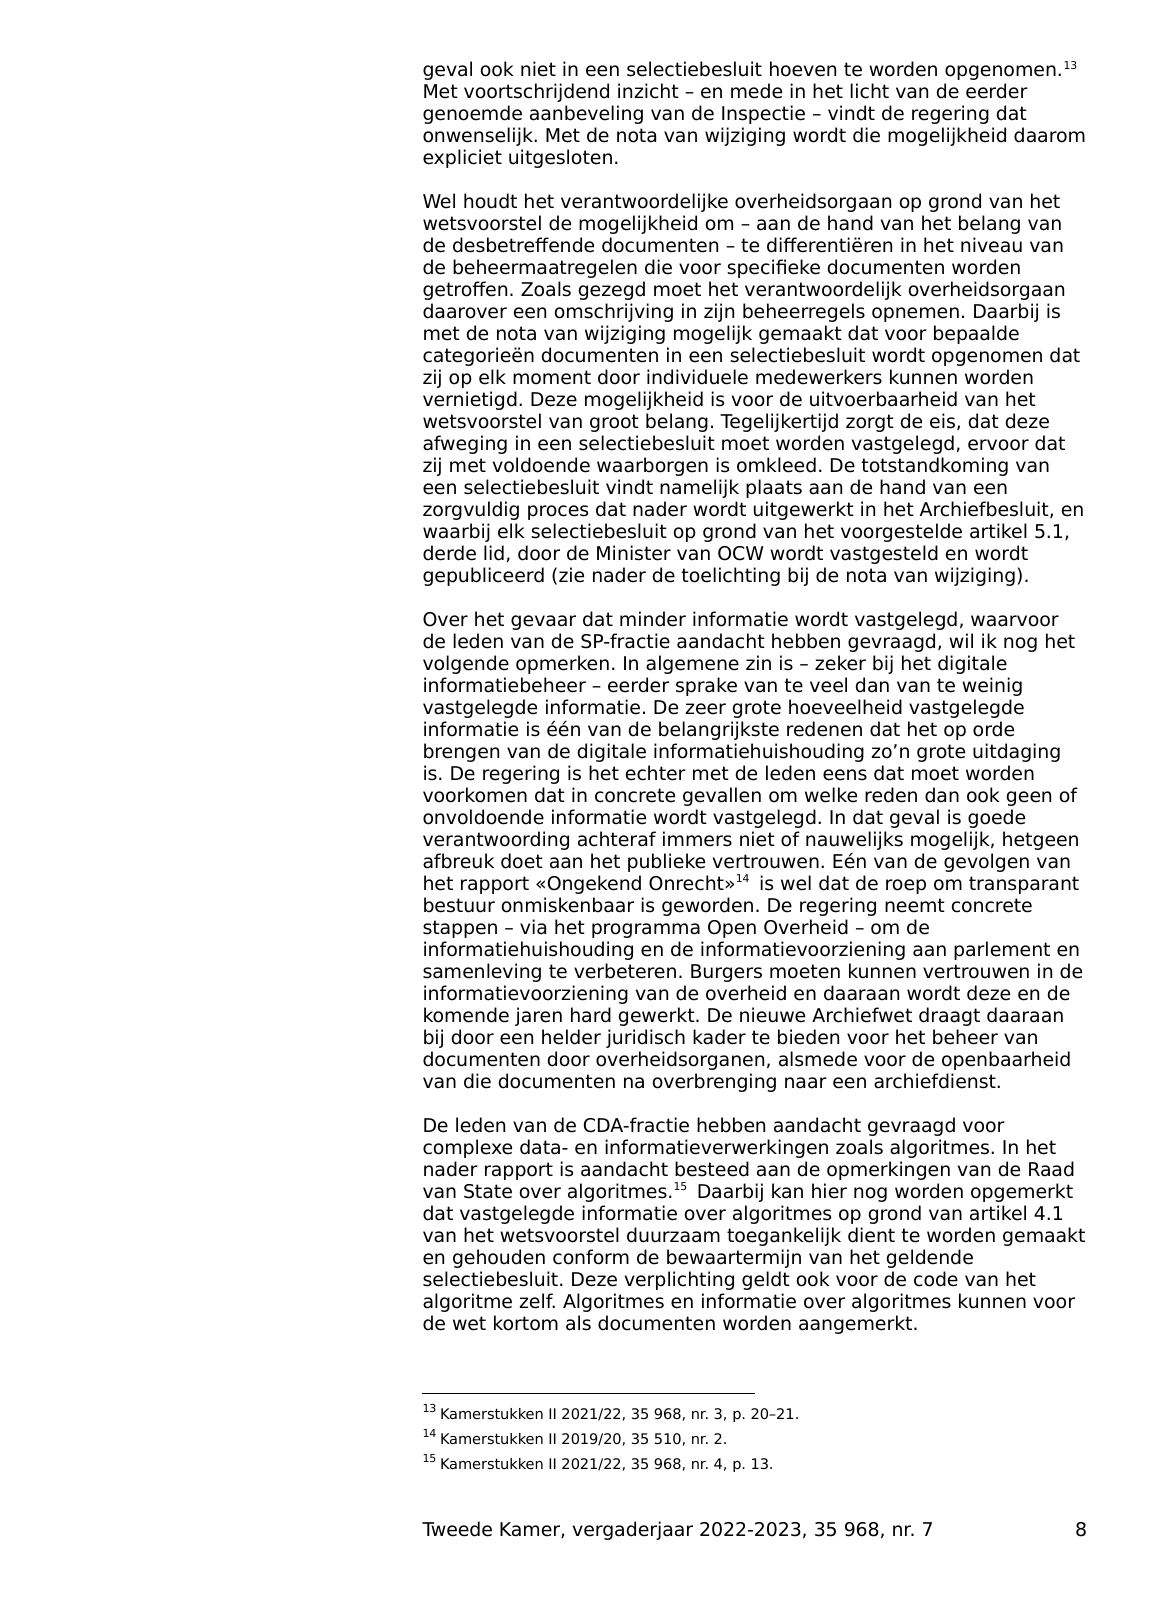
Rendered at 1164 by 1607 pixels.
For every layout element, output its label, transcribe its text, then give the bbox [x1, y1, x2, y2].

text geval ook niet in een selectiebesluit hoeven te worden opgenomen. Met voortschrijdend inzicht – en mede in het licht van de eerder genoemde aanbeveling van de Inspectie – vindt de regering dat onwenselijk. Met de nota van wijziging wordt die mogelijkheid daarom expliciet uitgesloten. [422, 59, 1087, 169]
text Kamerstukken II 2021/22, 35 968, nr. 3, p. 20–21. [422, 1402, 1087, 1424]
text De leden van de CDA-fractie hebben aandacht gevraagd voor complexe data- en informatieverwerkingen zoals algoritmes. In het nader rapport is aandacht besteed aan de opmerkingen van de Raad van State over algoritmes. Daarbij kan hier nog worden opgemerkt dat vastgelegde informatie over algoritmes op grond van artikel 4.1 van het wetsvoorstel duurzaam toegankelijk dient te worden gemaakt en gehouden conform de bewaartermijn van het geldende selectiebesluit. Deze verplichting geldt ook voor de code van het algoritme zelf. Algoritmes en informatie over algoritmes kunnen voor de wet kortom als documenten worden aangemerkt. [422, 1115, 1087, 1334]
text Wel houdt het verantwoordelijke overheidsorgaan op grond van het wetsvoorstel de mogelijkheid om – aan de hand van het belang van de desbetreffende documenten – te differentiëren in het niveau van de beheermaatregelen die voor specifieke documenten worden getroffen. Zoals gezegd moet het verantwoordelijk overheidsorgaan daarover een omschrijving in zijn beheerregels opnemen. Daarbij is met de nota van wijziging mogelijk gemaakt dat voor bepaalde categorieën documenten in een selectiebesluit wordt opgenomen dat zij op elk moment door individuele medewerkers kunnen worden vernietigd. Deze mogelijkheid is voor de uitvoerbaarheid van het wetsvoorstel van groot belang. Tegelijkertijd zorgt de eis, dat deze afweging in een selectiebesluit moet worden vastgelegd, ervoor dat zij met voldoende waarborgen is omkleed. De totstandkoming van een selectiebesluit vindt namelijk plaats aan de hand van een zorgvuldig proces dat nader wordt uitgewerkt in het Archiefbesluit, en waarbij elk selectiebesluit op grond van het voorgestelde artikel 5.1, derde lid, door de Minister van OCW wordt vastgesteld en wordt gepubliceerd (zie nader de toelichting bij de nota van wijziging). [422, 191, 1087, 587]
text Kamerstukken II 2021/22, 35 968, nr. 4, p. 13. [422, 1452, 1087, 1474]
text Over het gevaar dat minder informatie wordt vastgelegd, waarvoor de leden van de SP-fractie aandacht hebben gevraagd, wil ik nog het volgende opmerken. In algemene zin is – zeker bij het digitale informatiebeheer – eerder sprake van te veel dan van te weinig vastgelegde informatie. De zeer grote hoeveelheid vastgelegde informatie is één van de belangrijkste redenen dat het op orde brengen van de digitale informatiehuishouding zo’n grote uitdaging is. De regering is het echter met de leden eens dat moet worden voorkomen dat in concrete gevallen om welke reden dan ook geen of onvoldoende informatie wordt vastgelegd. In dat geval is goede verantwoording achteraf immers niet of nauwelijks mogelijk, hetgeen afbreuk doet aan het publieke vertrouwen. Eén van de gevolgen van het rapport «Ongekend Onrecht» is wel dat de roep om transparant bestuur onmiskenbaar is geworden. De regering neemt concrete stappen – via het programma Open Overheid – om de informatiehuishouding en de informatievoorziening aan parlement en samenleving te verbeteren. Burgers moeten kunnen vertrouwen in de informatievoorziening van de overheid en daaraan wordt deze en de komende jaren hard gewerkt. De nieuwe Archiefwet draagt daaraan bij door een helder juridisch kader te bieden voor het beheer van documenten door overheidsorganen, alsmede voor de openbaarheid van die documenten na overbrenging naar een archiefdienst. [422, 609, 1087, 1092]
text Kamerstukken II 2019/20, 35 510, nr. 2. [422, 1427, 1087, 1449]
